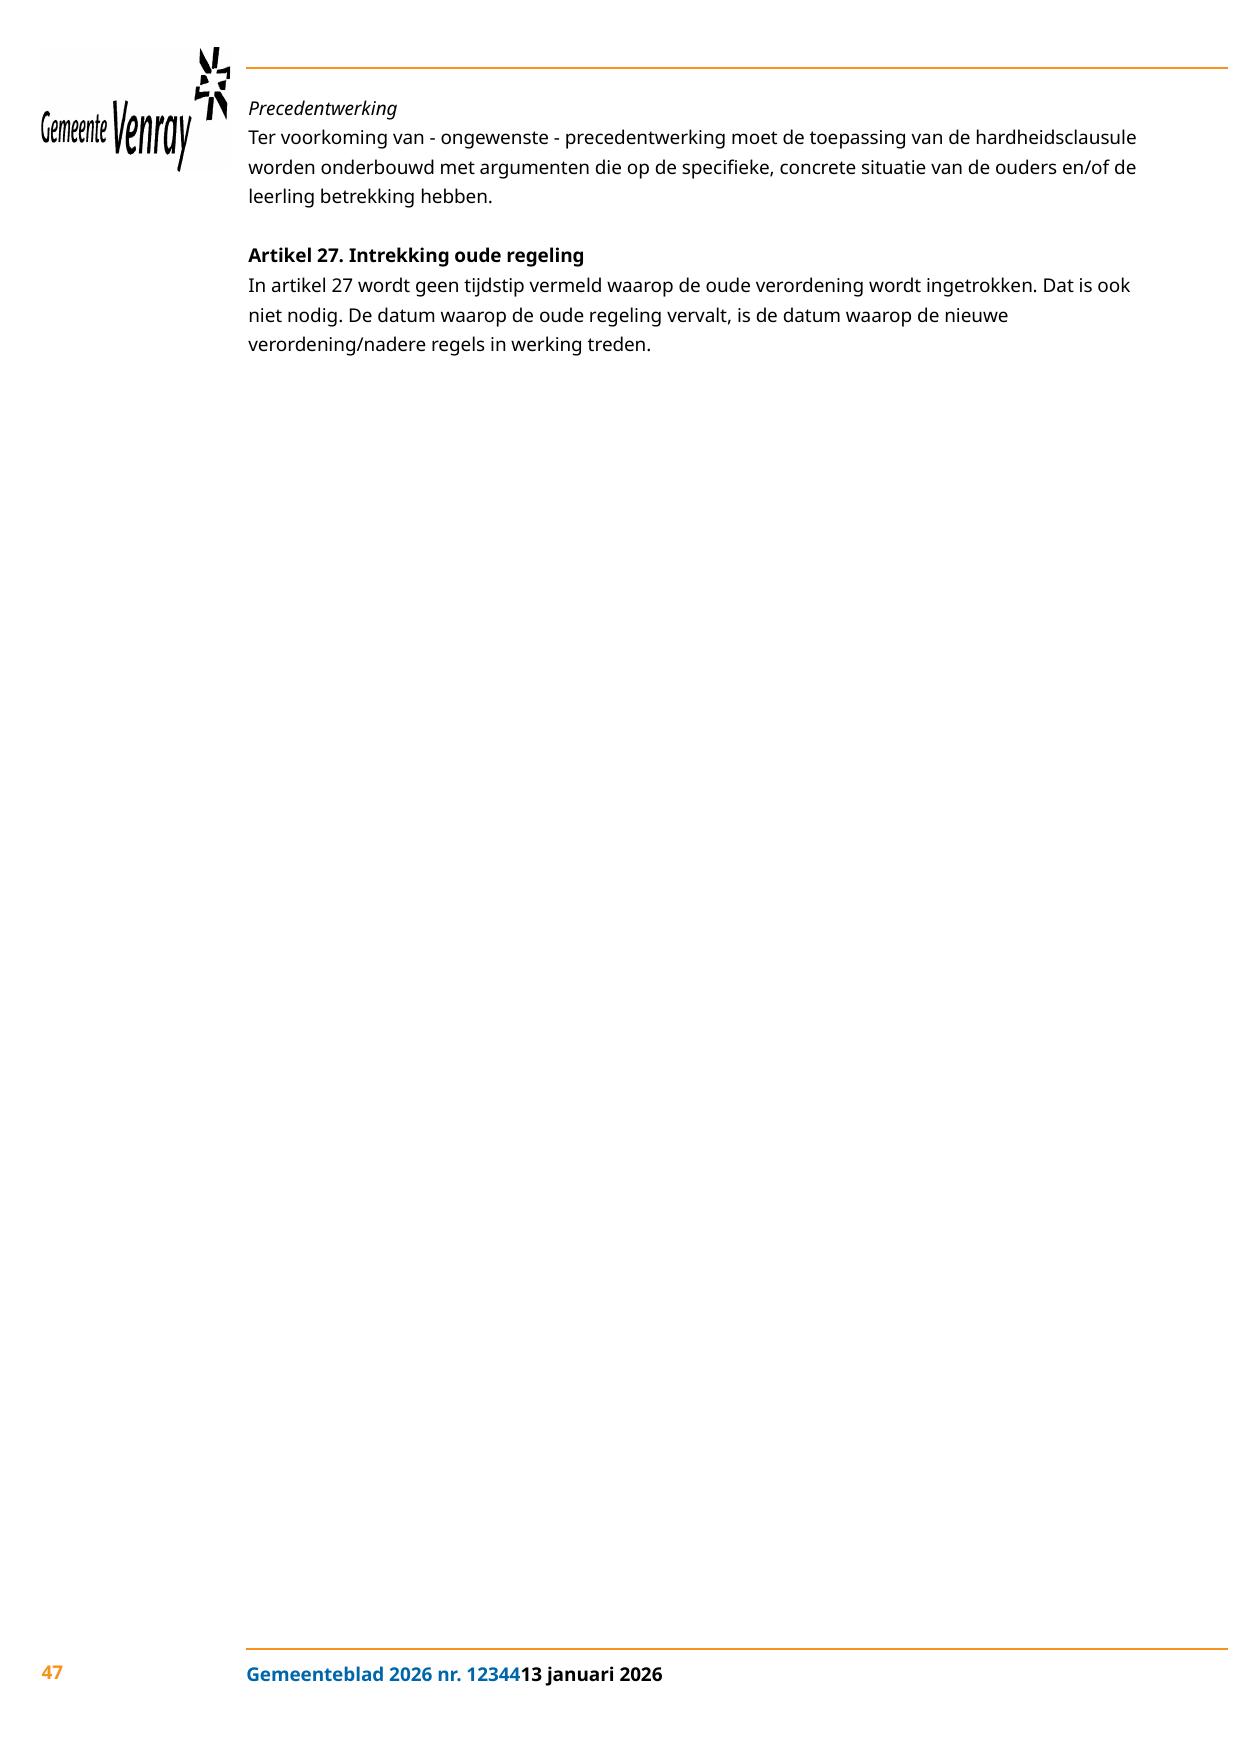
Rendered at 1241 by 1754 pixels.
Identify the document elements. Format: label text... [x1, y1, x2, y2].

picture [41, 47, 231, 172]
text Precedentwerking [248, 95, 1152, 121]
text Artikel 27. Intrekking oude regeling [248, 243, 1152, 268]
text In artikel 27 wordt geen tijdstip vermeld waarop de oude verordening wordt ingetrokken. Dat is ook niet nodig. De datum waarop de oude regeling vervalt, is de datum waarop de nieuwe verordening/nadere regels in werking treden. [248, 272, 1152, 357]
text Ter voorkoming van - ongewenste - precedentwerking moet de toepassing van de hardheidsclausule worden onderbouwd met argumenten die op de specifieke, concrete situatie van de ouders en/of de leerling betrekking hebben. [248, 124, 1152, 209]
